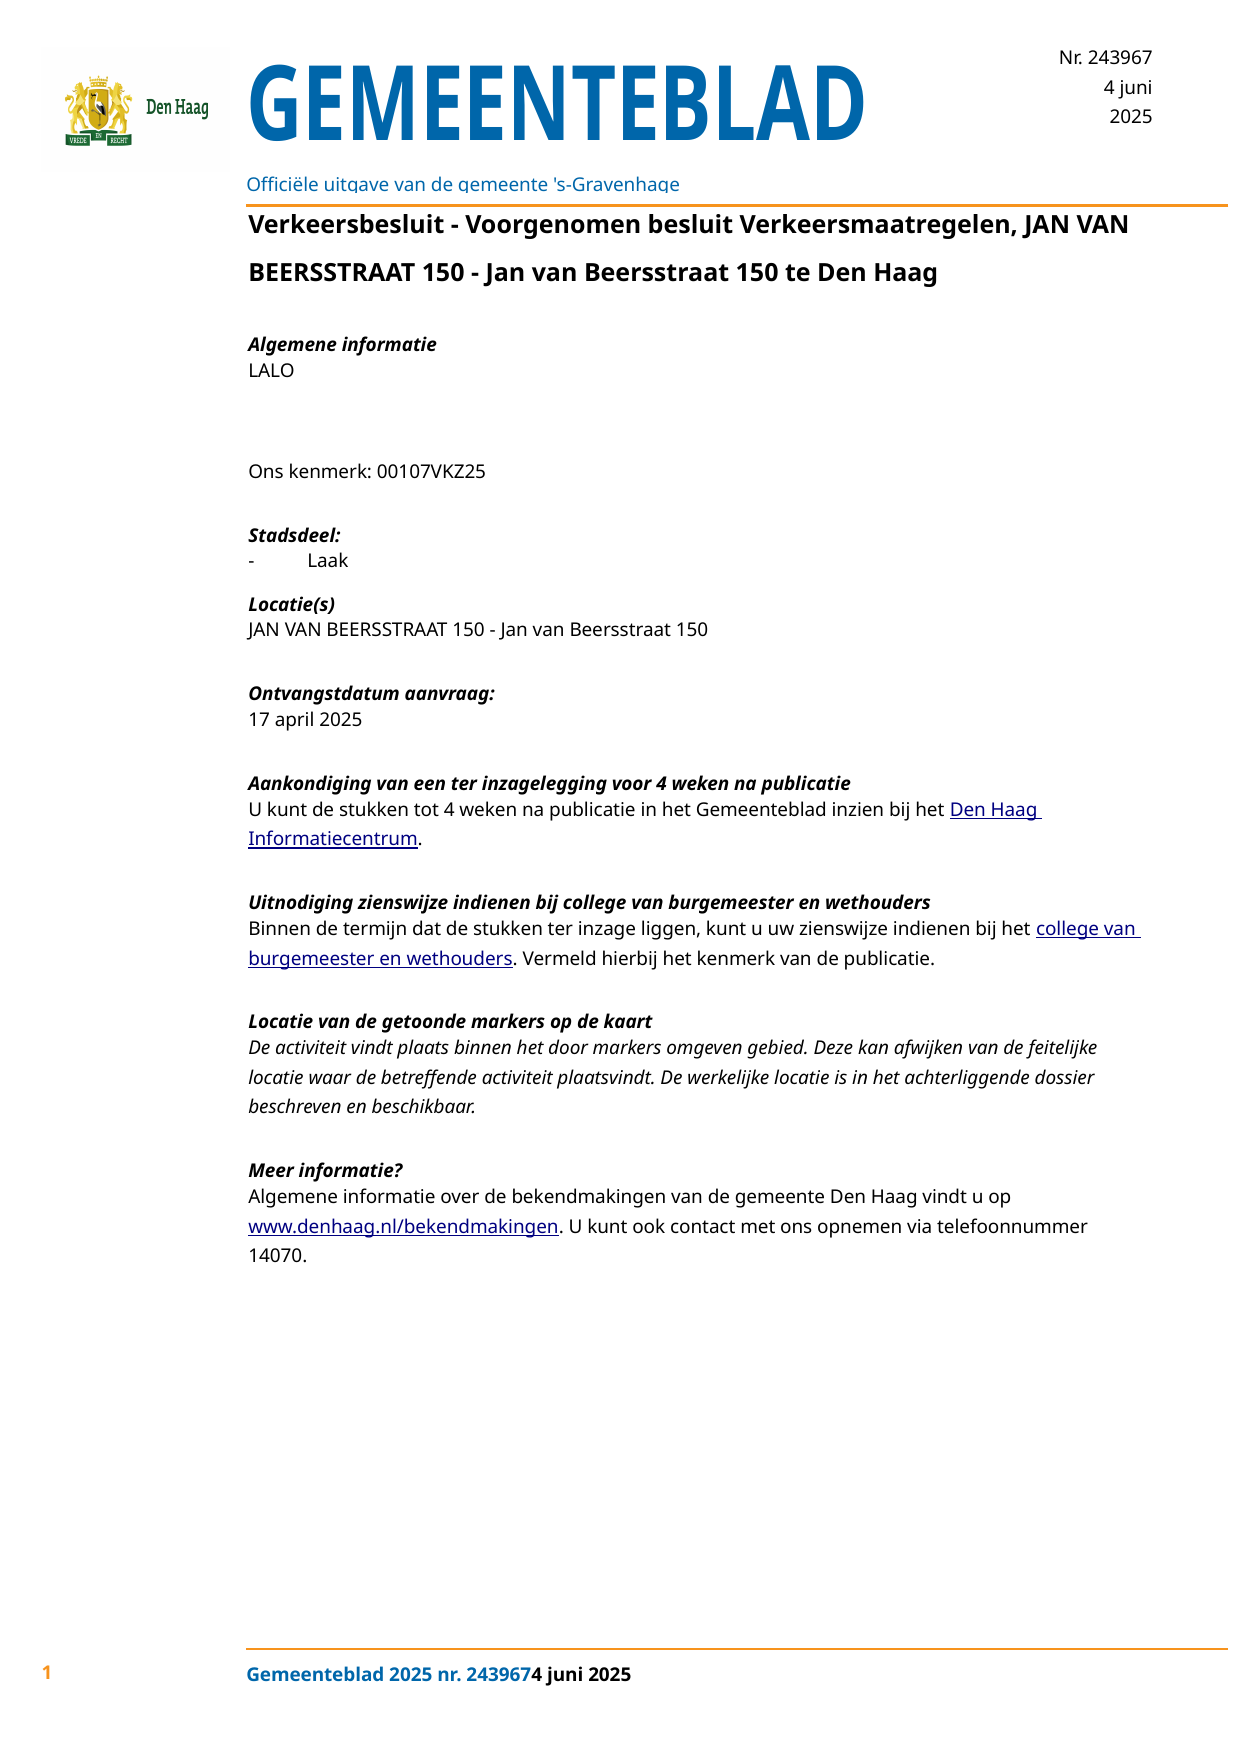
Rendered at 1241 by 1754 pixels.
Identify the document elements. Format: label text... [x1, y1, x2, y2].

text Binnen de termijn dat de stukken ter inzage liggen, kunt u uw zienswijze indienen bij het college van burgemeester en wethouders. Vermeld hierbij het kenmerk van de publicatie. [248, 915, 1152, 971]
text Locatie van de getoonde markers op de kaart [248, 1009, 1152, 1034]
text Ons kenmerk: 00107VKZ25 [248, 458, 1152, 484]
text 17 april 2025 [248, 706, 1152, 732]
text JAN VAN BEERSSTRAAT 150 - Jan van Beersstraat 150 [248, 617, 1152, 642]
text Stadsdeel: [248, 522, 1152, 548]
text Meer informatie? [248, 1158, 1152, 1183]
list Laak [248, 548, 1152, 573]
text Aankondiging van een ter inzagelegging voor 4 weken na publicatie [248, 770, 1152, 796]
text U kunt de stukken tot 4 weken na publicatie in het Gemeenteblad inzien bij het Den Haag Informatiecentrum. [248, 796, 1152, 851]
text LALO [248, 357, 1152, 383]
text Algemene informatie over de bekendmakingen van de gemeente Den Haag vindt u op www.denhaag.nl/bekendmakingen. U kunt ook contact met ons opnemen via telefoonnummer 14070. [248, 1183, 1152, 1268]
picture [41, 47, 231, 172]
text Algemene informatie [248, 331, 1152, 357]
text De activiteit vindt plaats binnen het door markers omgeven gebied. Deze kan afwijken van de feitelijke locatie waar de betreffende activiteit plaatsvindt. De werkelijke locatie is in het achterliggende dossier beschreven en beschikbaar. [248, 1034, 1152, 1119]
text Ontvangstdatum aanvraag: [248, 681, 1152, 706]
text Locatie(s) [248, 591, 1152, 617]
text Verkeersbesluit - Voorgenomen besluit Verkeersmaatregelen, JAN VAN BEERSSTRAAT 150 - Jan van Beersstraat 150 te Den Haag [248, 207, 1152, 288]
text Uitnodiging zienswijze indienen bij college van burgemeester en wethouders [248, 889, 1152, 915]
